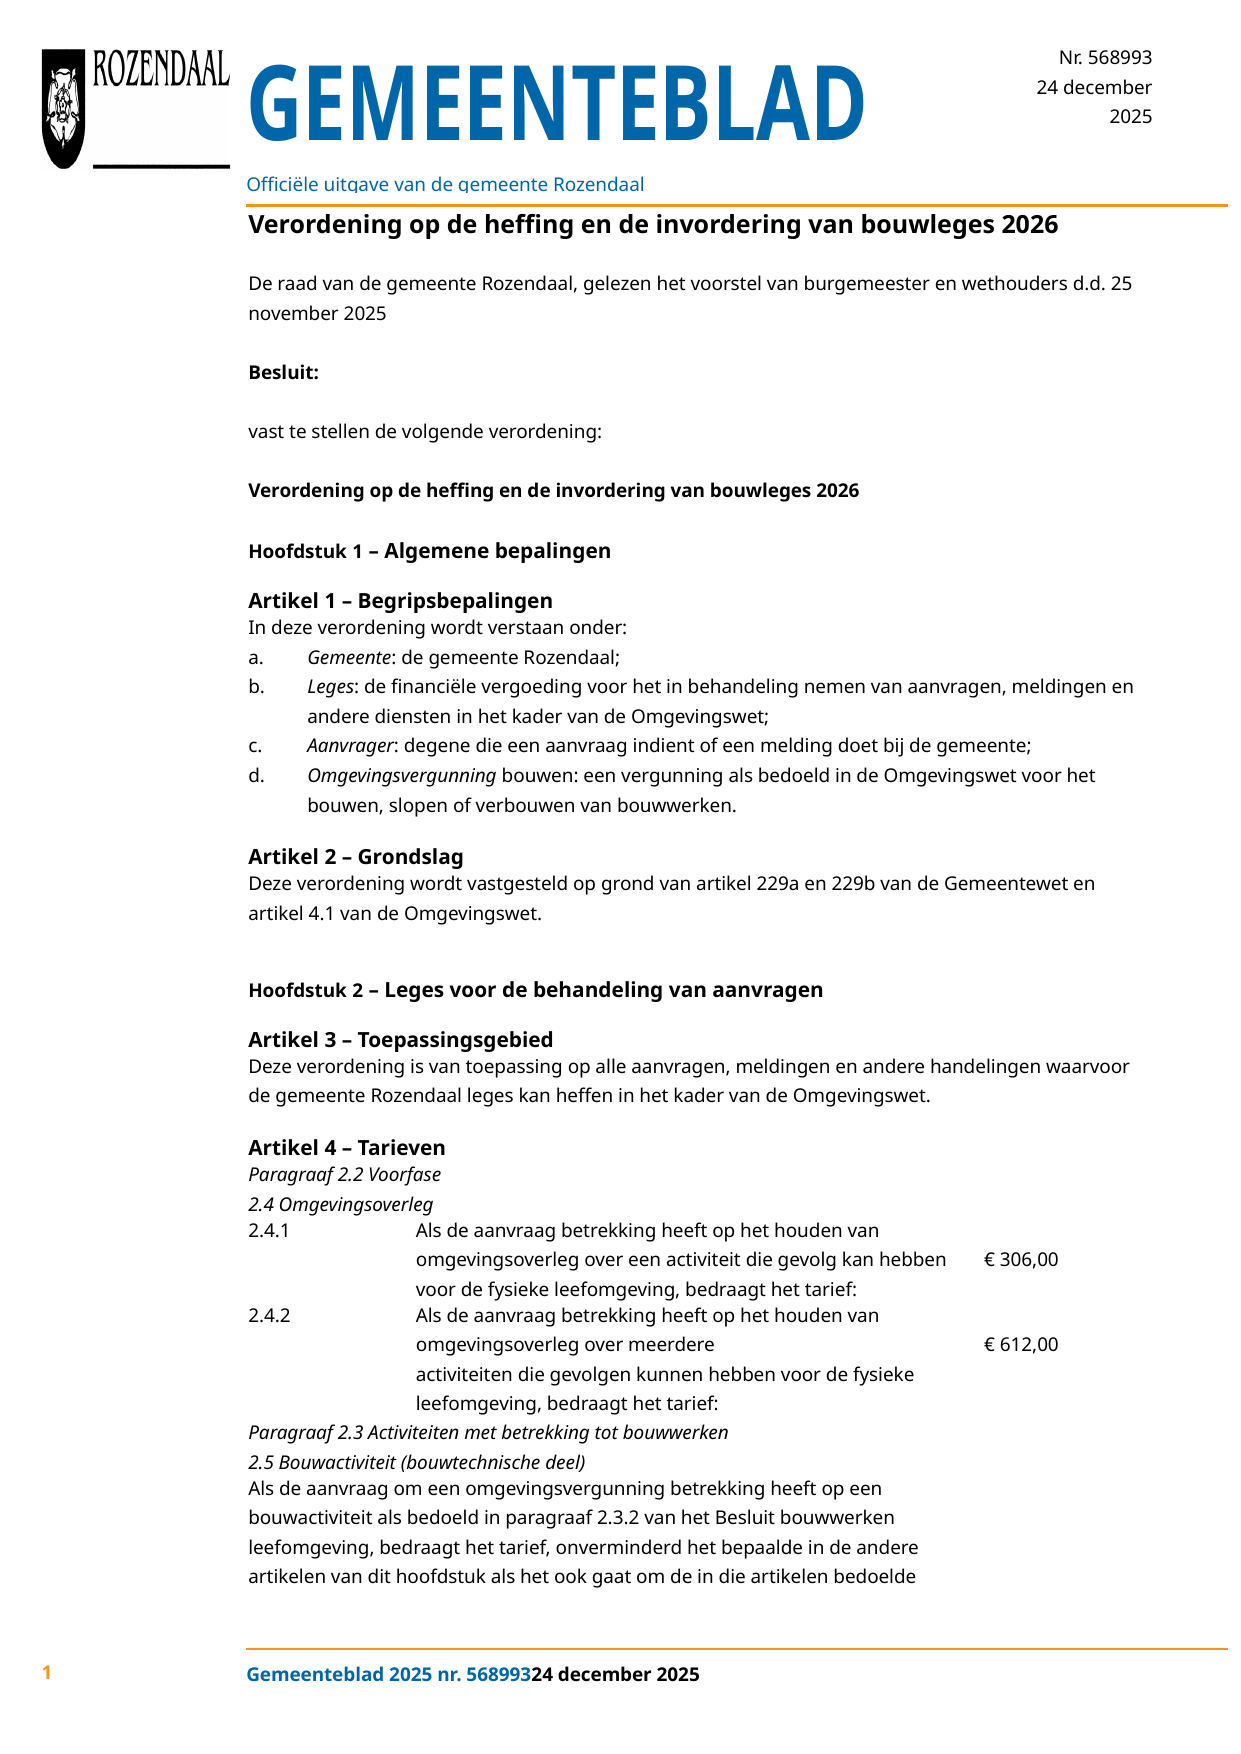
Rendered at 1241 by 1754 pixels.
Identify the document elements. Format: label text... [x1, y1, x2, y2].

table_header 2.4 Omgevingsoverleg [248, 1191, 984, 1217]
table_cell Als de aanvraag betrekking heeft op het houden van omgevingsoverleg over meerdere activiteiten die gevolgen kunnen hebben voor de fysieke leefomgeving, bedraagt het tarief: [416, 1302, 984, 1416]
text In deze verordening wordt verstaan onder: [248, 614, 1152, 640]
text Besluit: [248, 359, 1152, 385]
list Omgevingsvergunning bouwen: een vergunning als bedoeld in de Omgevingswet voor het bouwen, slopen of verbouwen van bouwwerken. [248, 762, 1152, 817]
text Deze verordening wordt vastgesteld op grond van artikel 229a en 229b van de Gemeentewet en artikel 4.1 van de Omgevingswet. [248, 871, 1152, 926]
table_header 2.5 Bouwactiviteit (bouwtechnische deel) [248, 1449, 985, 1475]
table_cell € 612,00 [984, 1302, 1152, 1416]
text Paragraaf 2.3 Activiteiten met betrekking tot bouwwerken [248, 1419, 1152, 1445]
text De raad van de gemeente Rozendaal, gelezen het voorstel van burgemeester en wethouders d.d. 25 november 2025 [248, 270, 1152, 326]
table_header [984, 1191, 1152, 1217]
table_cell 2.4.2 [248, 1302, 416, 1416]
text Paragraaf 2.2 Voorfase [248, 1162, 1152, 1187]
picture [41, 47, 231, 172]
table_cell 2.4.1 [248, 1217, 416, 1302]
text Artikel 4 – Tarieven [248, 1133, 1152, 1162]
text Deze verordening is van toepassing op alle aanvragen, meldingen en andere handelingen waarvoor de gemeente Rozendaal leges kan heffen in het kader van de Omgevingswet. [248, 1053, 1152, 1108]
table_cell Als de aanvraag om een omgevingsvergunning betrekking heeft op een bouwactiviteit als bedoeld in paragraaf 2.3.2 van het Besluit bouwwerken leefomgeving, bedraagt het tarief, onverminderd het bepaalde in de andere artikelen van dit hoofdstuk als het ook gaat om de in die artikelen bedoelde [248, 1475, 985, 1589]
list Aanvrager: degene die een aanvraag indient of een melding doet bij de gemeente; [248, 733, 1152, 758]
table_cell € 306,00 [984, 1217, 1152, 1302]
text Artikel 1 – Begripsbepalingen [248, 586, 1152, 614]
text vast te stellen de volgende verordening: [248, 418, 1152, 444]
text Verordening op de heffing en de invordering van bouwleges 2026 [248, 207, 1152, 241]
text Hoofdstuk 1 – Algemene bepalingen [248, 537, 1152, 565]
text Hoofdstuk 2 – Leges voor de behandeling van aanvragen [248, 975, 1152, 1004]
text Verordening op de heffing en de invordering van bouwleges 2026 [248, 477, 1152, 503]
table_header [985, 1449, 1152, 1475]
list Gemeente: de gemeente Rozendaal; [248, 644, 1152, 669]
table_cell [985, 1475, 1152, 1589]
table_cell Als de aanvraag betrekking heeft op het houden van omgevingsoverleg over een activiteit die gevolg kan hebben voor de fysieke leefomgeving, bedraagt het tarief: [416, 1217, 984, 1302]
text Artikel 3 – Toepassingsgebied [248, 1025, 1152, 1053]
text Artikel 2 – Grondslag [248, 842, 1152, 871]
list Leges: de financiële vergoeding voor het in behandeling nemen van aanvragen, meldingen en andere diensten in het kader van de Omgevingswet; [248, 673, 1152, 729]
